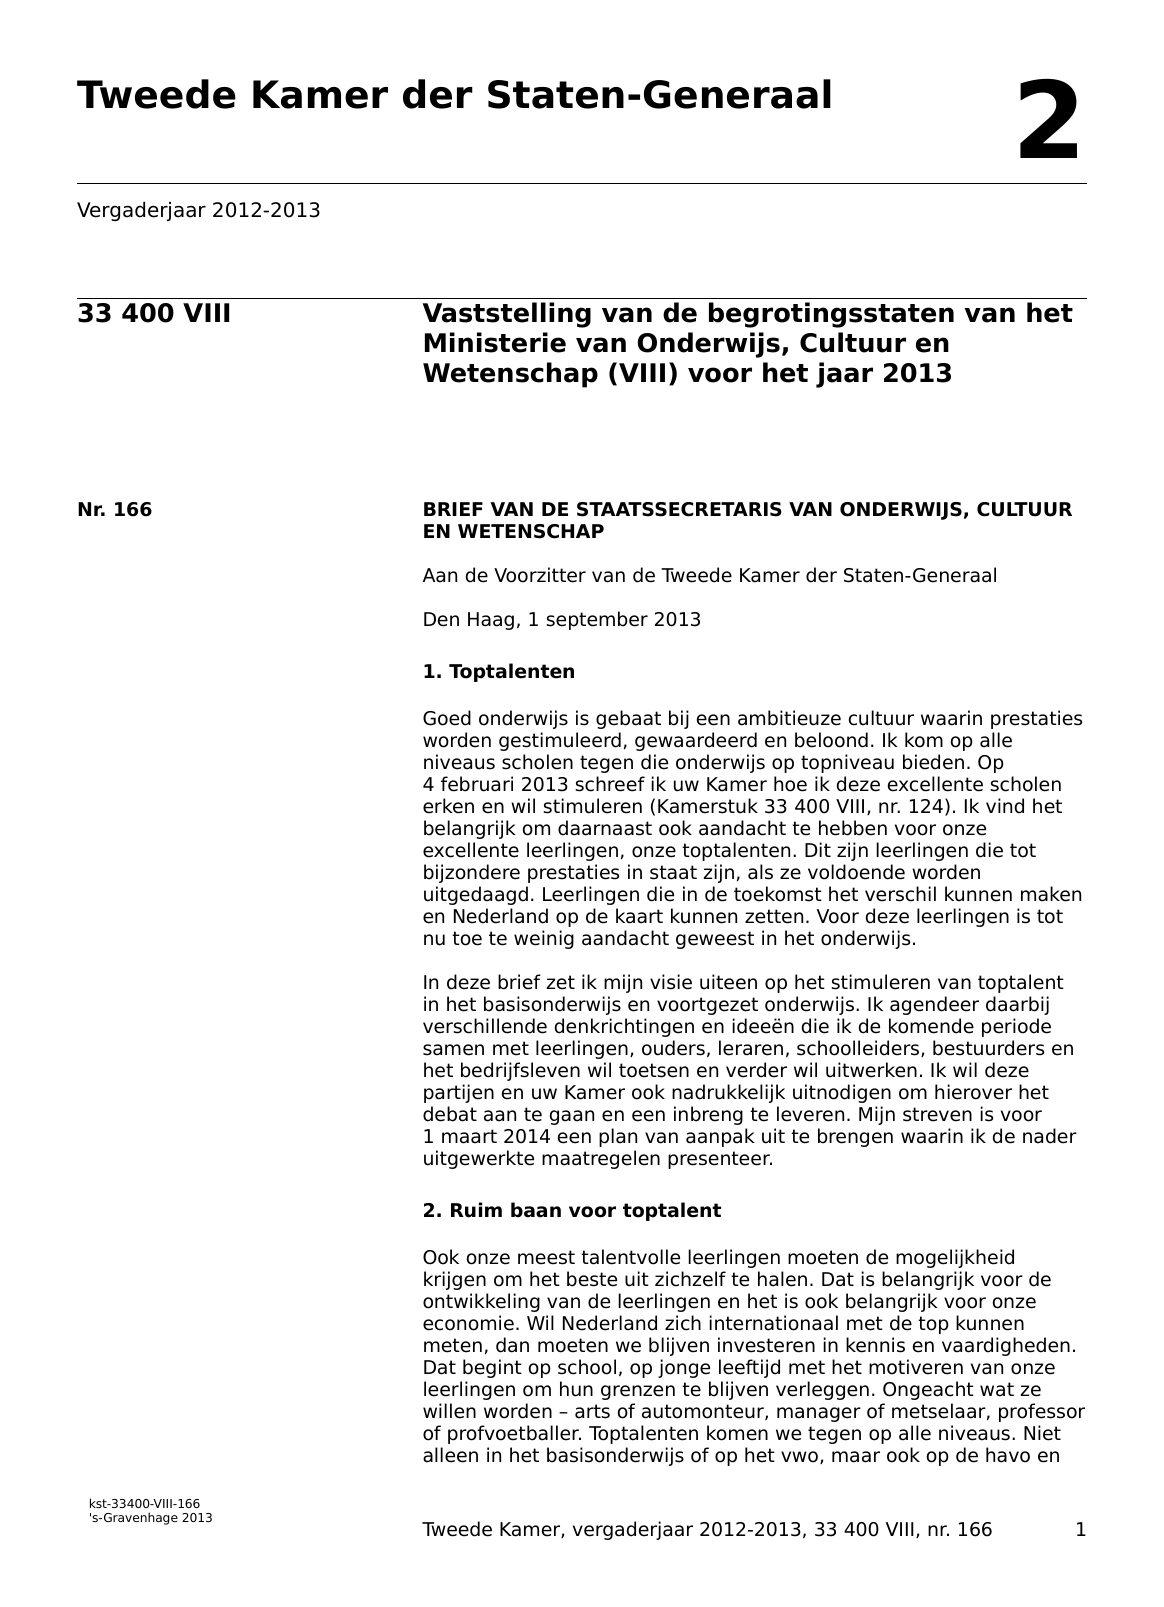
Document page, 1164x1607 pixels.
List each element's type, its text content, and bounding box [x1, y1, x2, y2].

table_header Tweede Kamer der Staten-Generaal [77, 59, 886, 183]
subtitle 2. Ruim baan voor toptalent [422, 1200, 1087, 1222]
text Goed onderwijs is gebaat bij een ambitieuze cultuur waarin prestaties worden gestimuleerd, gewaardeerd en beloond. Ik kom op alle niveaus scholen tegen die onderwijs op topniveau bieden. Op 4 februari 2013 schreef ik uw Kamer hoe ik deze excellente scholen erken en wil stimuleren (Kamerstuk 33 400 VIII, nr. 124). Ik vind het belangrijk om daarnaast ook aandacht te hebben voor onze excellente leerlingen, onze toptalenten. Dit zijn leerlingen die tot bijzondere prestaties in staat zijn, als ze voldoende worden uitgedaagd. Leerlingen die in de toekomst het verschil kunnen maken en Nederland op de kaart kunnen zetten. Voor deze leerlingen is tot nu toe te weinig aandacht geweest in het onderwijs. [422, 708, 1087, 950]
text Den Haag, 1 september 2013 [422, 609, 1087, 631]
text Aan de Voorzitter van de Tweede Kamer der Staten-Generaal [422, 565, 1087, 587]
subtitle 33 400 VIII Vaststelling van de begrotingsstaten van het Ministerie van Onderwijs, Cultuur en Wetenschap (VIII) voor het jaar 2013 [77, 299, 1087, 388]
table_header 2 [886, 59, 1087, 183]
subtitle 1. Toptalenten [422, 661, 1087, 683]
text 's-Gravenhage 2013 [88, 1511, 323, 1525]
subtitle Nr. 166 BRIEF VAN DE STAATSSECRETARIS VAN ONDERWIJS, CULTUUR EN WETENSCHAP [77, 499, 1087, 543]
text Ook onze meest talentvolle leerlingen moeten de mogelijkheid krijgen om het beste uit zichzelf te halen. Dat is belangrijk voor de ontwikkeling van de leerlingen en het is ook belangrijk voor onze economie. Wil Nederland zich internationaal met de top kunnen meten, dan moeten we blijven investeren in kennis en vaardigheden. Dat begint op school, op jonge leeftijd met het motiveren van onze leerlingen om hun grenzen te blijven verleggen. Ongeacht wat ze willen worden – arts of automonteur, manager of metselaar, professor of profvoetballer. Toptalenten komen we tegen op alle niveaus. Niet alleen in het basisonderwijs of op het vwo, maar ook op de havo en [422, 1247, 1087, 1467]
text kst-33400-VIII-166 [88, 1497, 323, 1511]
table_cell Vergaderjaar 2012-2013 [77, 184, 1087, 298]
text In deze brief zet ik mijn visie uiteen op het stimuleren van toptalent in het basisonderwijs en voortgezet onderwijs. Ik agendeer daarbij verschillende denkrichtingen en ideeën die ik de komende periode samen met leerlingen, ouders, leraren, schoolleiders, bestuurders en het bedrijfsleven wil toetsen en verder wil uitwerken. Ik wil deze partijen en uw Kamer ook nadrukkelijk uitnodigen om hierover het debat aan te gaan en een inbreng te leveren. Mijn streven is voor 1 maart 2014 een plan van aanpak uit te brengen waarin ik de nader uitgewerkte maatregelen presenteer. [422, 972, 1087, 1170]
